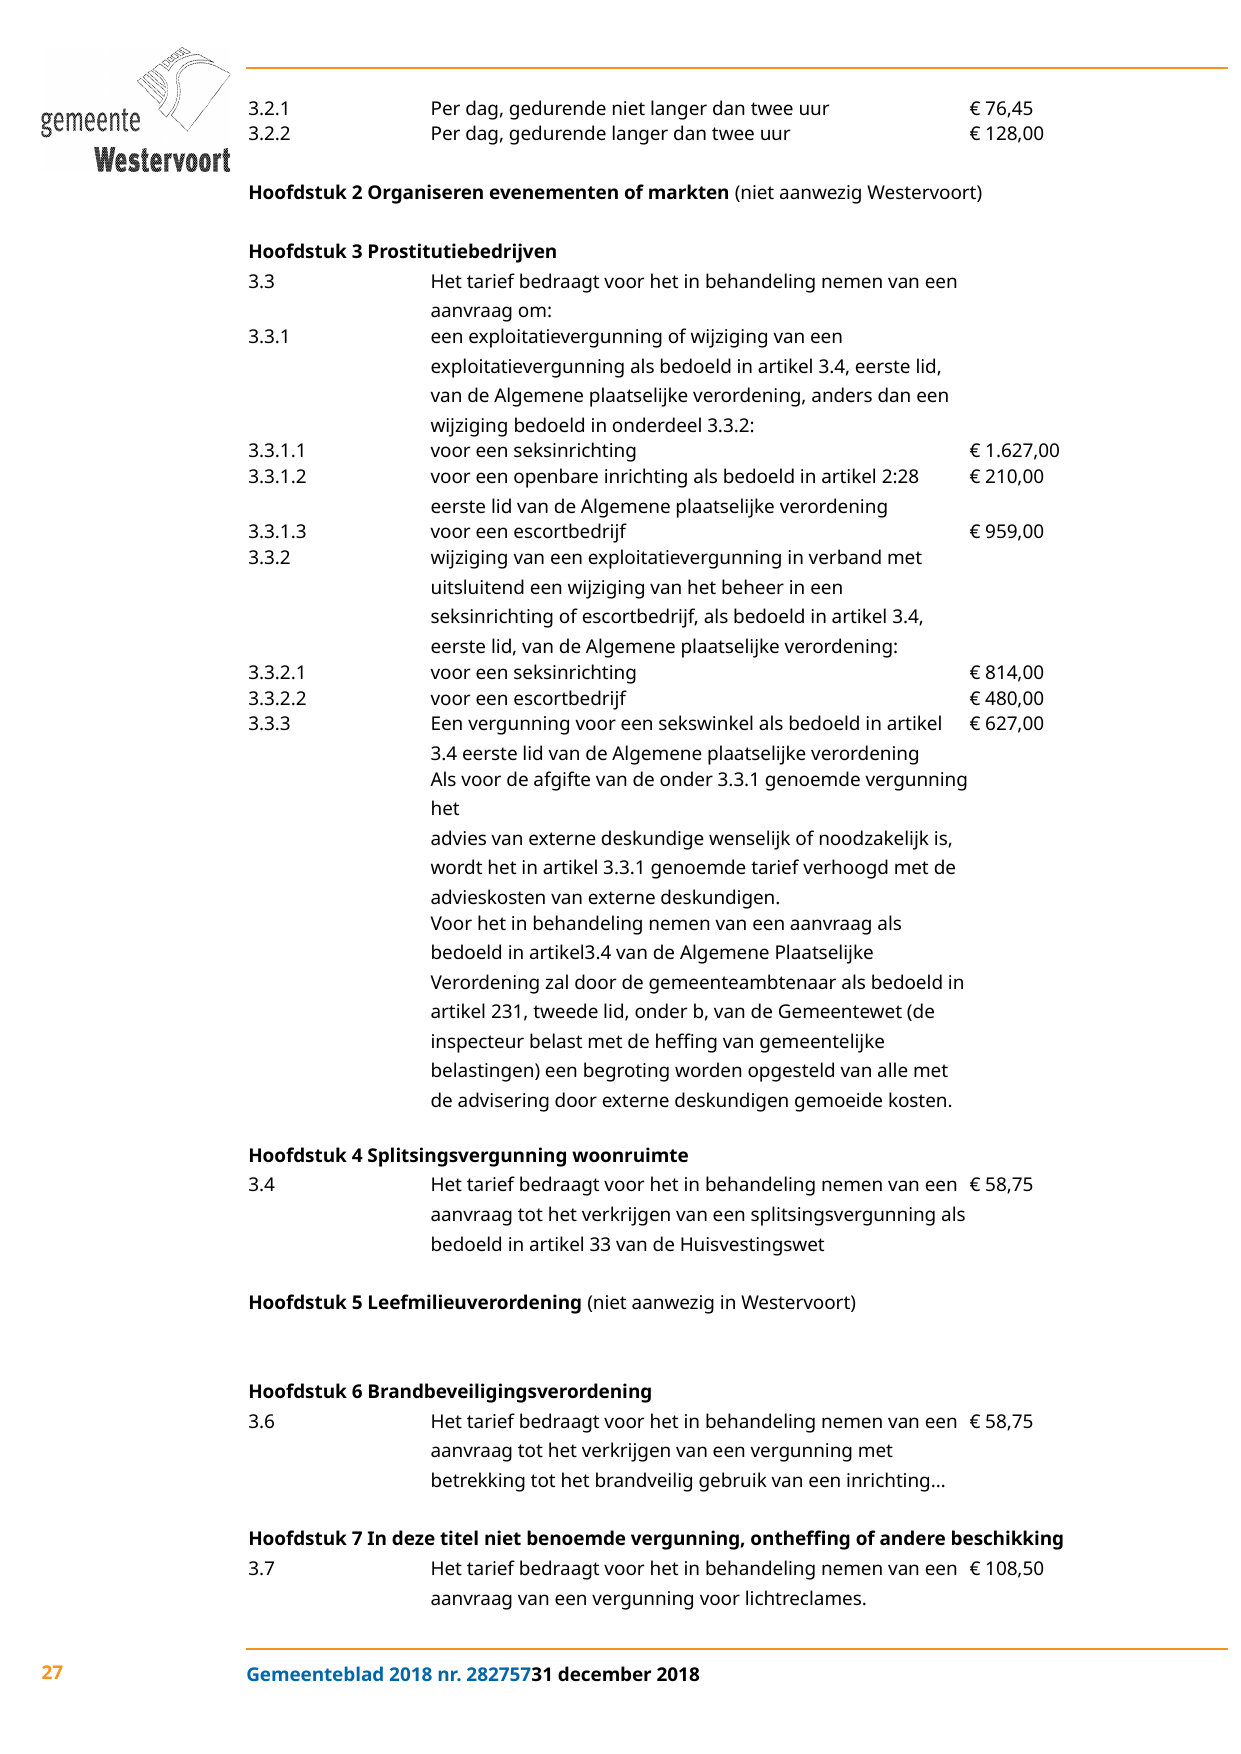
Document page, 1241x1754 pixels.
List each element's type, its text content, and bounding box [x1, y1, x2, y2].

table_cell 3.3.2 [248, 545, 430, 659]
table_cell 3.3.1.3 [248, 519, 430, 544]
table_header 3.3 [248, 268, 430, 323]
table_cell [248, 910, 430, 1113]
table_cell [969, 545, 1152, 659]
table_header 3.4 [248, 1172, 430, 1257]
table_cell voor een seksinrichting [430, 438, 969, 463]
table_header € 58,75 [969, 1408, 1152, 1493]
table_cell € 210,00 [969, 464, 1152, 519]
table_cell 3.3.1.1 [248, 438, 430, 463]
table_cell 3.3.1 [248, 323, 430, 438]
table_cell € 627,00 [969, 710, 1152, 766]
text Hoofdstuk 7 In deze titel niet benoemde vergunning, ontheffing of andere beschikking [248, 1526, 1152, 1551]
table_cell Per dag, gedurende langer dan twee uur [430, 121, 969, 146]
table_cell voor een seksinrichting [430, 659, 969, 685]
text Hoofdstuk 2 Organiseren evenementen of markten (niet aanwezig Westervoort) [248, 179, 1152, 205]
table_header [969, 268, 1152, 323]
picture [41, 47, 231, 172]
table_cell € 814,00 [969, 659, 1152, 685]
table_cell € 480,00 [969, 685, 1152, 710]
text Hoofdstuk 6 Brandbeveiligingsverordening [248, 1378, 1152, 1404]
table_cell 3.3.2.1 [248, 659, 430, 685]
table_header € 108,50 [969, 1555, 1152, 1611]
text Hoofdstuk 4 Splitsingsvergunning woonruimte [248, 1142, 1152, 1168]
table_header Het tarief bedraagt voor het in behandeling nemen van een aanvraag tot het verkrijgen van een vergunning met betrekking tot het brandveilig gebruik van een inrichting… [430, 1408, 969, 1493]
table_cell € 1.627,00 [969, 438, 1152, 463]
table_header Het tarief bedraagt voor het in behandeling nemen van een aanvraag om: [430, 268, 969, 323]
table_cell [969, 1113, 1152, 1139]
table_cell 3.3.2.2 [248, 685, 430, 710]
table_header 3.7 [248, 1555, 430, 1611]
table_cell € 128,00 [969, 121, 1152, 146]
table_cell 3.3.1.2 [248, 464, 430, 519]
table_cell voor een openbare inrichting als bedoeld in artikel 2:28 eerste lid van de Algemene plaatselijke verordening [430, 464, 969, 519]
table_cell [969, 766, 1152, 910]
table_cell Als voor de afgifte van de onder 3.3.1 genoemde vergunning het advies van externe deskundige wenselijk of noodzakelijk is, wordt het in artikel 3.3.1 genoemde tarief verhoogd met de advieskosten van externe deskundigen. [430, 766, 969, 910]
table_header Het tarief bedraagt voor het in behandeling nemen van een aanvraag van een vergunning voor lichtreclames. [430, 1555, 969, 1611]
table_cell 3.2.2 [248, 121, 430, 146]
table_cell [969, 910, 1152, 1113]
text Hoofdstuk 5 Leefmilieuverordening (niet aanwezig in Westervoort) [248, 1289, 1152, 1315]
table_cell [248, 1113, 430, 1139]
table_cell Per dag, gedurende niet langer dan twee uur [430, 95, 969, 121]
table_cell wijziging van een exploitatievergunning in verband met uitsluitend een wijziging van het beheer in een seksinrichting of escortbedrijf, als bedoeld in artikel 3.4, eerste lid, van de Algemene plaatselijke verordening: [430, 545, 969, 659]
table_cell [248, 766, 430, 910]
table_header Het tarief bedraagt voor het in behandeling nemen van een aanvraag tot het verkrijgen van een splitsingsvergunning als bedoeld in artikel 33 van de Huisvestingswet [430, 1172, 969, 1257]
table_header 3.6 [248, 1408, 430, 1493]
table_cell voor een escortbedrijf [430, 685, 969, 710]
table_cell Voor het in behandeling nemen van een aanvraag als bedoeld in artikel3.4 van de Algemene Plaatselijke Verordening zal door de gemeenteambtenaar als bedoeld in artikel 231, tweede lid, onder b, van de Gemeentewet (de inspecteur belast met de heffing van gemeentelijke belastingen) een begroting worden opgesteld van alle met de advisering door externe deskundigen gemoeide kosten. [430, 910, 969, 1113]
table_cell voor een escortbedrijf [430, 519, 969, 544]
table_cell € 76,45 [969, 95, 1152, 121]
table_header € 58,75 [969, 1172, 1152, 1257]
table_cell 3.3.3 [248, 710, 430, 766]
table_cell Een vergunning voor een sekswinkel als bedoeld in artikel 3.4 eerste lid van de Algemene plaatselijke verordening [430, 710, 969, 766]
table_cell [430, 1113, 969, 1139]
table_cell [969, 323, 1152, 438]
table_cell € 959,00 [969, 519, 1152, 544]
text Hoofdstuk 3 Prostitutiebedrijven [248, 238, 1152, 264]
table_cell 3.2.1 [248, 95, 430, 121]
table_cell een exploitatievergunning of wijziging van een exploitatievergunning als bedoeld in artikel 3.4, eerste lid, van de Algemene plaatselijke verordening, anders dan een wijziging bedoeld in onderdeel 3.3.2: [430, 323, 969, 438]
